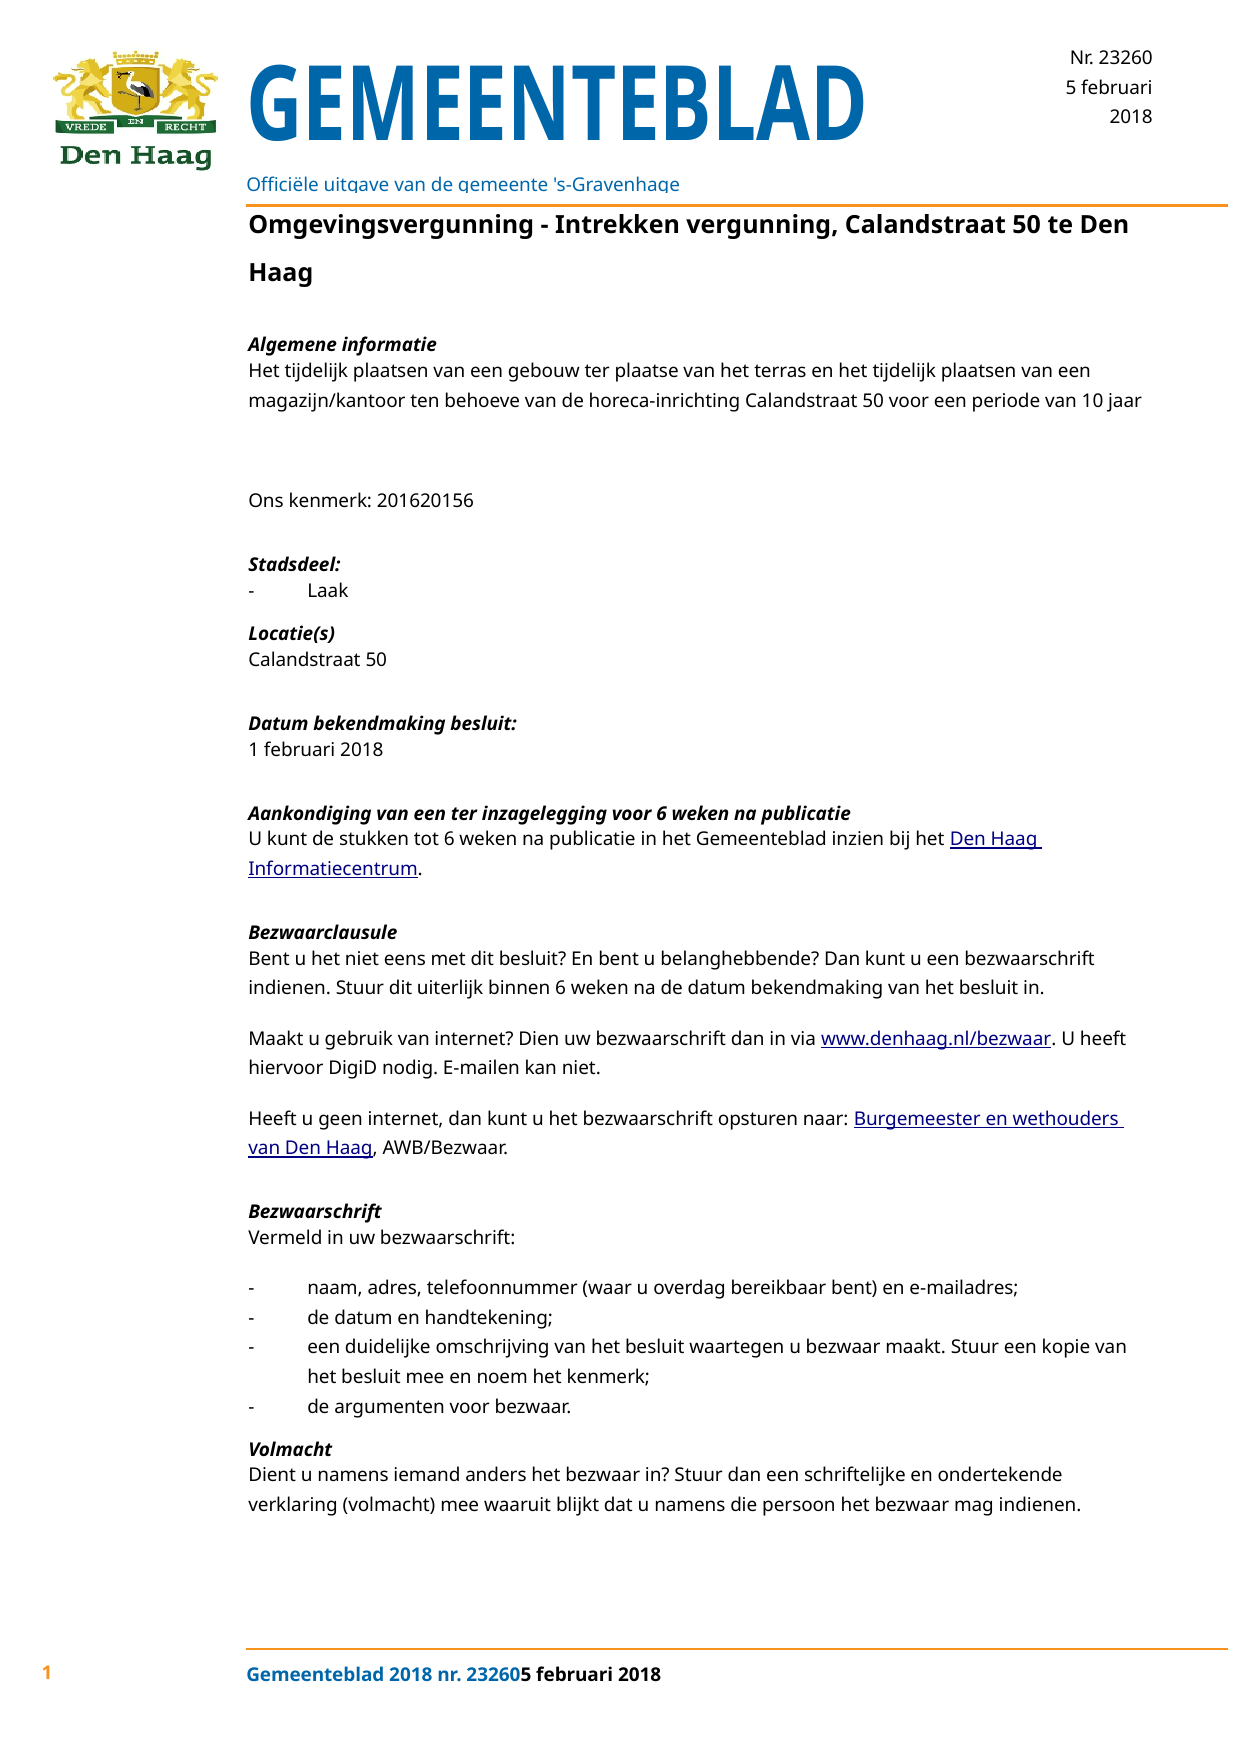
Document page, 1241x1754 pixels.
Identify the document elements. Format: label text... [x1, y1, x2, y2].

text Bent u het niet eens met dit besluit? En bent u belanghebbende? Dan kunt u een bezwaarschrift indienen. Stuur dit uiterlijk binnen 6 weken na de datum bekendmaking van het besluit in. [248, 945, 1152, 1000]
list naam, adres, telefoonnummer (waar u overdag bereikbaar bent) en e-mailadres; [248, 1274, 1152, 1300]
list een duidelijke omschrijving van het besluit waartegen u bezwaar maakt. Stuur een kopie van het besluit mee en noem het kenmerk; [248, 1334, 1152, 1389]
text U kunt de stukken tot 6 weken na publicatie in het Gemeenteblad inzien bij het Den Haag Informatiecentrum. [248, 826, 1152, 881]
list de datum en handtekening; [248, 1304, 1152, 1330]
list Laak [248, 577, 1152, 603]
text Stadsdeel: [248, 552, 1152, 577]
text 1 februari 2018 [248, 736, 1152, 762]
text Ons kenmerk: 201620156 [248, 488, 1152, 513]
text Calandstraat 50 [248, 646, 1152, 672]
text Het tijdelijk plaatsen van een gebouw ter plaatse van het terras en het tijdelijk plaatsen van een magazijn/kantoor ten behoeve van de horeca-inrichting Calandstraat 50 voor een periode van 10 jaar [248, 357, 1152, 412]
text Volmacht [248, 1436, 1152, 1462]
text Bezwaarclausule [248, 919, 1152, 945]
text Bezwaarschrift [248, 1198, 1152, 1224]
text Omgevingsvergunning - Intrekken vergunning, Calandstraat 50 te Den Haag [248, 207, 1152, 288]
list de argumenten voor bezwaar. [248, 1393, 1152, 1418]
text Datum bekendmaking besluit: [248, 710, 1152, 736]
text Algemene informatie [248, 331, 1152, 357]
text Vermeld in uw bezwaarschrift: [248, 1224, 1152, 1250]
text Maakt u gebruik van internet? Dien uw bezwaarschrift dan in via www.denhaag.nl/bezwaar. U heeft hiervoor DigiD nodig. E-mailen kan niet. [248, 1025, 1152, 1080]
text Dient u namens iemand anders het bezwaar in? Stuur dan een schriftelijke en ondertekende verklaring (volmacht) mee waaruit blijkt dat u namens die persoon het bezwaar mag indienen. [248, 1462, 1152, 1517]
picture [41, 47, 231, 172]
text Aankondiging van een ter inzagelegging voor 6 weken na publicatie [248, 800, 1152, 826]
text Locatie(s) [248, 620, 1152, 646]
text Heeft u geen internet, dan kunt u het bezwaarschrift opsturen naar: Burgemeester en wethouders van Den Haag, AWB/Bezwaar. [248, 1105, 1152, 1160]
